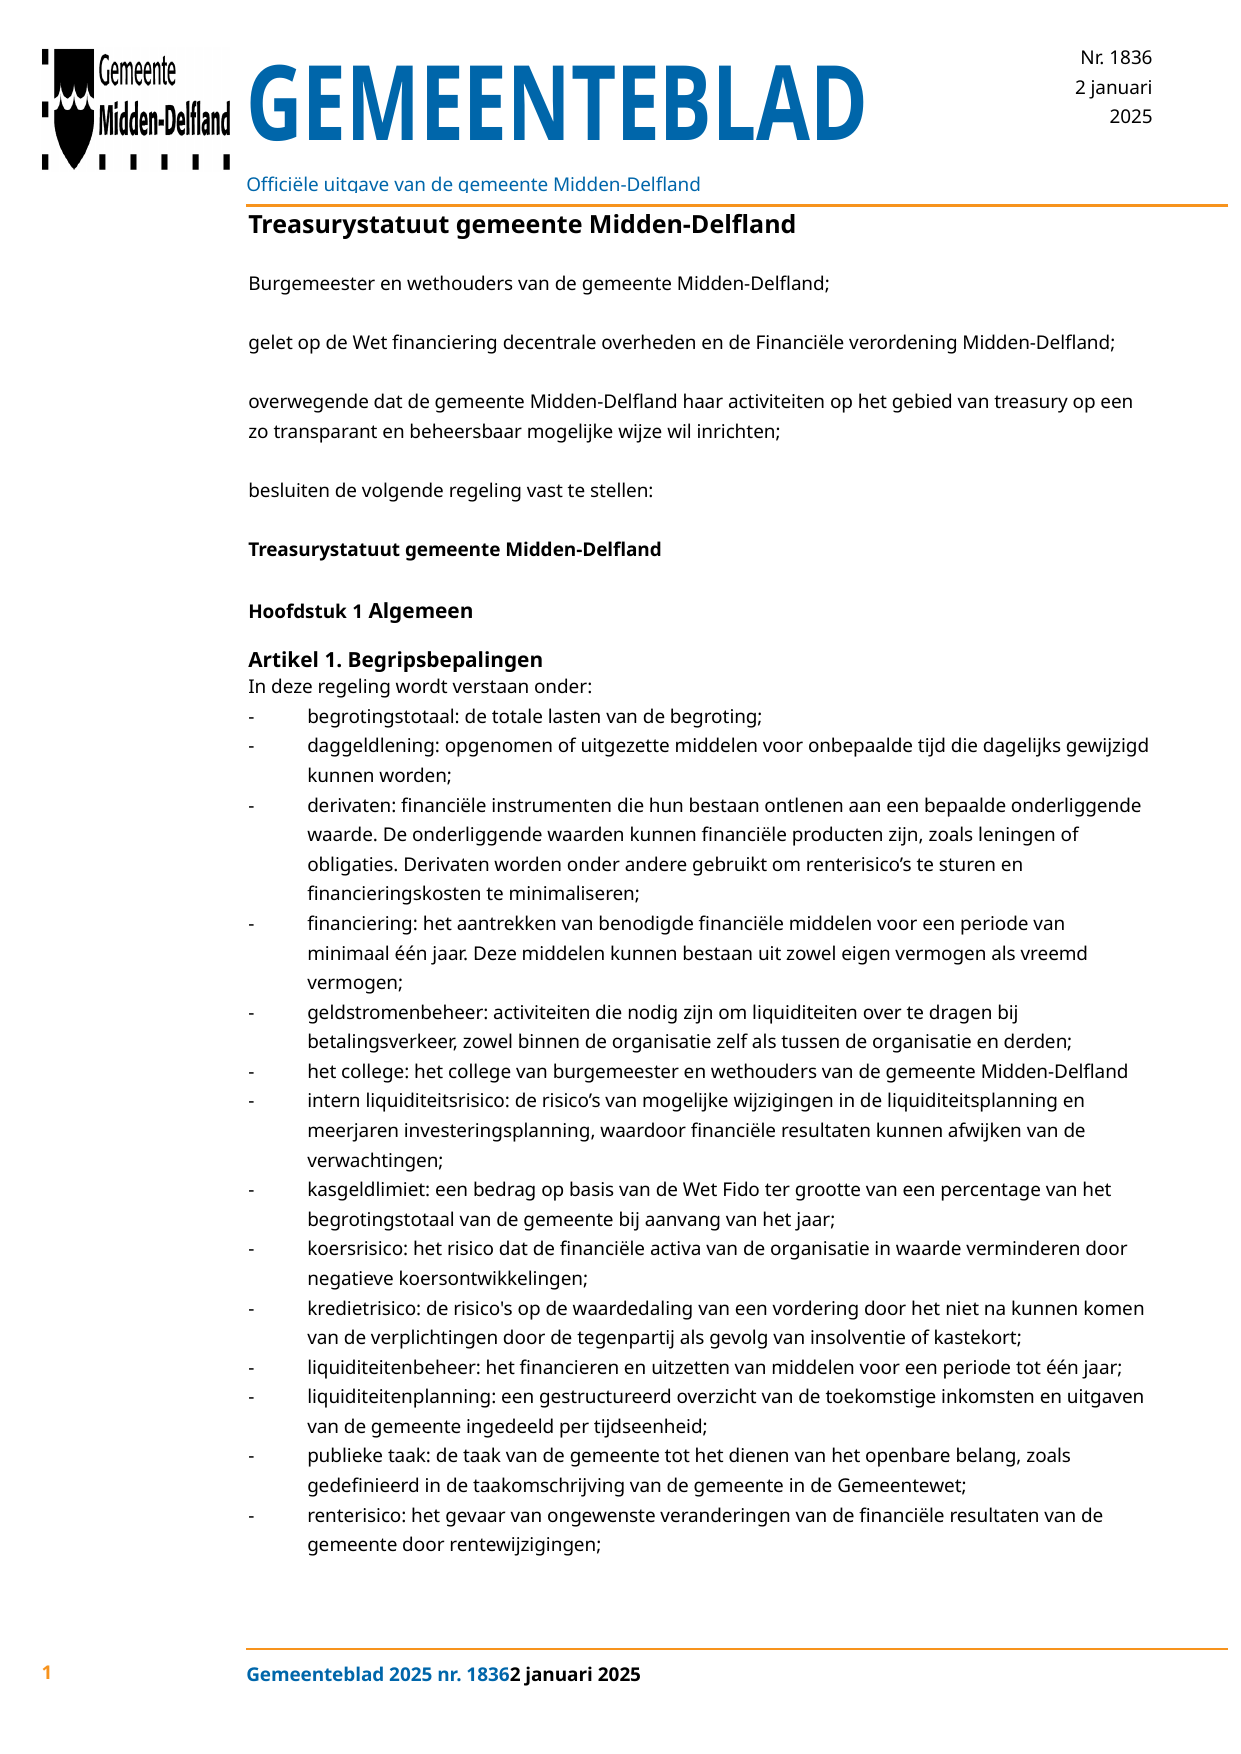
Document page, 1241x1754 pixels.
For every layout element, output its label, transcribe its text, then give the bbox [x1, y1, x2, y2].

text gelet op de Wet financiering decentrale overheden en de Financiële verordening Midden-Delfland; [248, 329, 1152, 355]
list het college: het college van burgemeester en wethouders van de gemeente Midden-Delfland [248, 1058, 1152, 1084]
list intern liquiditeitsrisico: de risico’s van mogelijke wijzigingen in de liquiditeitsplanning en meerjaren investeringsplanning, waardoor financiële resultaten kunnen afwijken van de verwachtingen; [248, 1088, 1152, 1172]
text overwegende dat de gemeente Midden-Delfland haar activiteiten op het gebied van treasury op een zo transparant en beheersbaar mogelijke wijze wil inrichten; [248, 389, 1152, 444]
list derivaten: financiële instrumenten die hun bestaan ontlenen aan een bepaalde onderliggende waarde. De onderliggende waarden kunnen financiële producten zijn, zoals leningen of obligaties. Derivaten worden onder andere gebruikt om renterisico’s te sturen en financieringskosten te minimaliseren; [248, 792, 1152, 906]
list daggeldlening: opgenomen of uitgezette middelen voor onbepaalde tijd die dagelijks gewijzigd kunnen worden; [248, 733, 1152, 788]
list kredietrisico: de risico's op de waardedaling van een vordering door het niet na kunnen komen van de verplichtingen door de tegenpartij als gevolg van insolventie of kastekort; [248, 1295, 1152, 1350]
text Treasurystatuut gemeente Midden-Delfland [248, 207, 1152, 241]
list publieke taak: de taak van de gemeente tot het dienen van het openbare belang, zoals gedefinieerd in de taakomschrijving van de gemeente in de Gemeentewet; [248, 1443, 1152, 1498]
list begrotingstotaal: de totale lasten van de begroting; [248, 703, 1152, 729]
picture [41, 47, 231, 172]
list renterisico: het gevaar van ongewenste veranderingen van de financiële resultaten van de gemeente door rentewijzigingen; [248, 1502, 1152, 1557]
list liquiditeitenbeheer: het financieren en uitzetten van middelen voor een periode tot één jaar; [248, 1354, 1152, 1379]
text Hoofdstuk 1 Algemeen [248, 596, 1152, 624]
list liquiditeitenplanning: een gestructureerd overzicht van de toekomstige inkomsten en uitgaven van de gemeente ingedeeld per tijdseenheid; [248, 1383, 1152, 1439]
text besluiten de volgende regeling vast te stellen: [248, 477, 1152, 503]
list koersrisico: het risico dat de financiële activa van de organisatie in waarde verminderen door negatieve koersontwikkelingen; [248, 1236, 1152, 1291]
list geldstromenbeheer: activiteiten die nodig zijn om liquiditeiten over te dragen bij betalingsverkeer, zowel binnen de organisatie zelf als tussen de organisatie en derden; [248, 999, 1152, 1054]
text In deze regeling wordt verstaan onder: [248, 673, 1152, 699]
text Artikel 1. Begripsbepalingen [248, 645, 1152, 673]
list financiering: het aantrekken van benodigde financiële middelen voor een periode van minimaal één jaar. Deze middelen kunnen bestaan uit zowel eigen vermogen als vreemd vermogen; [248, 910, 1152, 995]
text Treasurystatuut gemeente Midden-Delfland [248, 537, 1152, 562]
list kasgeldlimiet: een bedrag op basis van de Wet Fido ter grootte van een percentage van het begrotingstotaal van de gemeente bij aanvang van het jaar; [248, 1176, 1152, 1232]
text Burgemeester en wethouders van de gemeente Midden-Delfland; [248, 270, 1152, 296]
